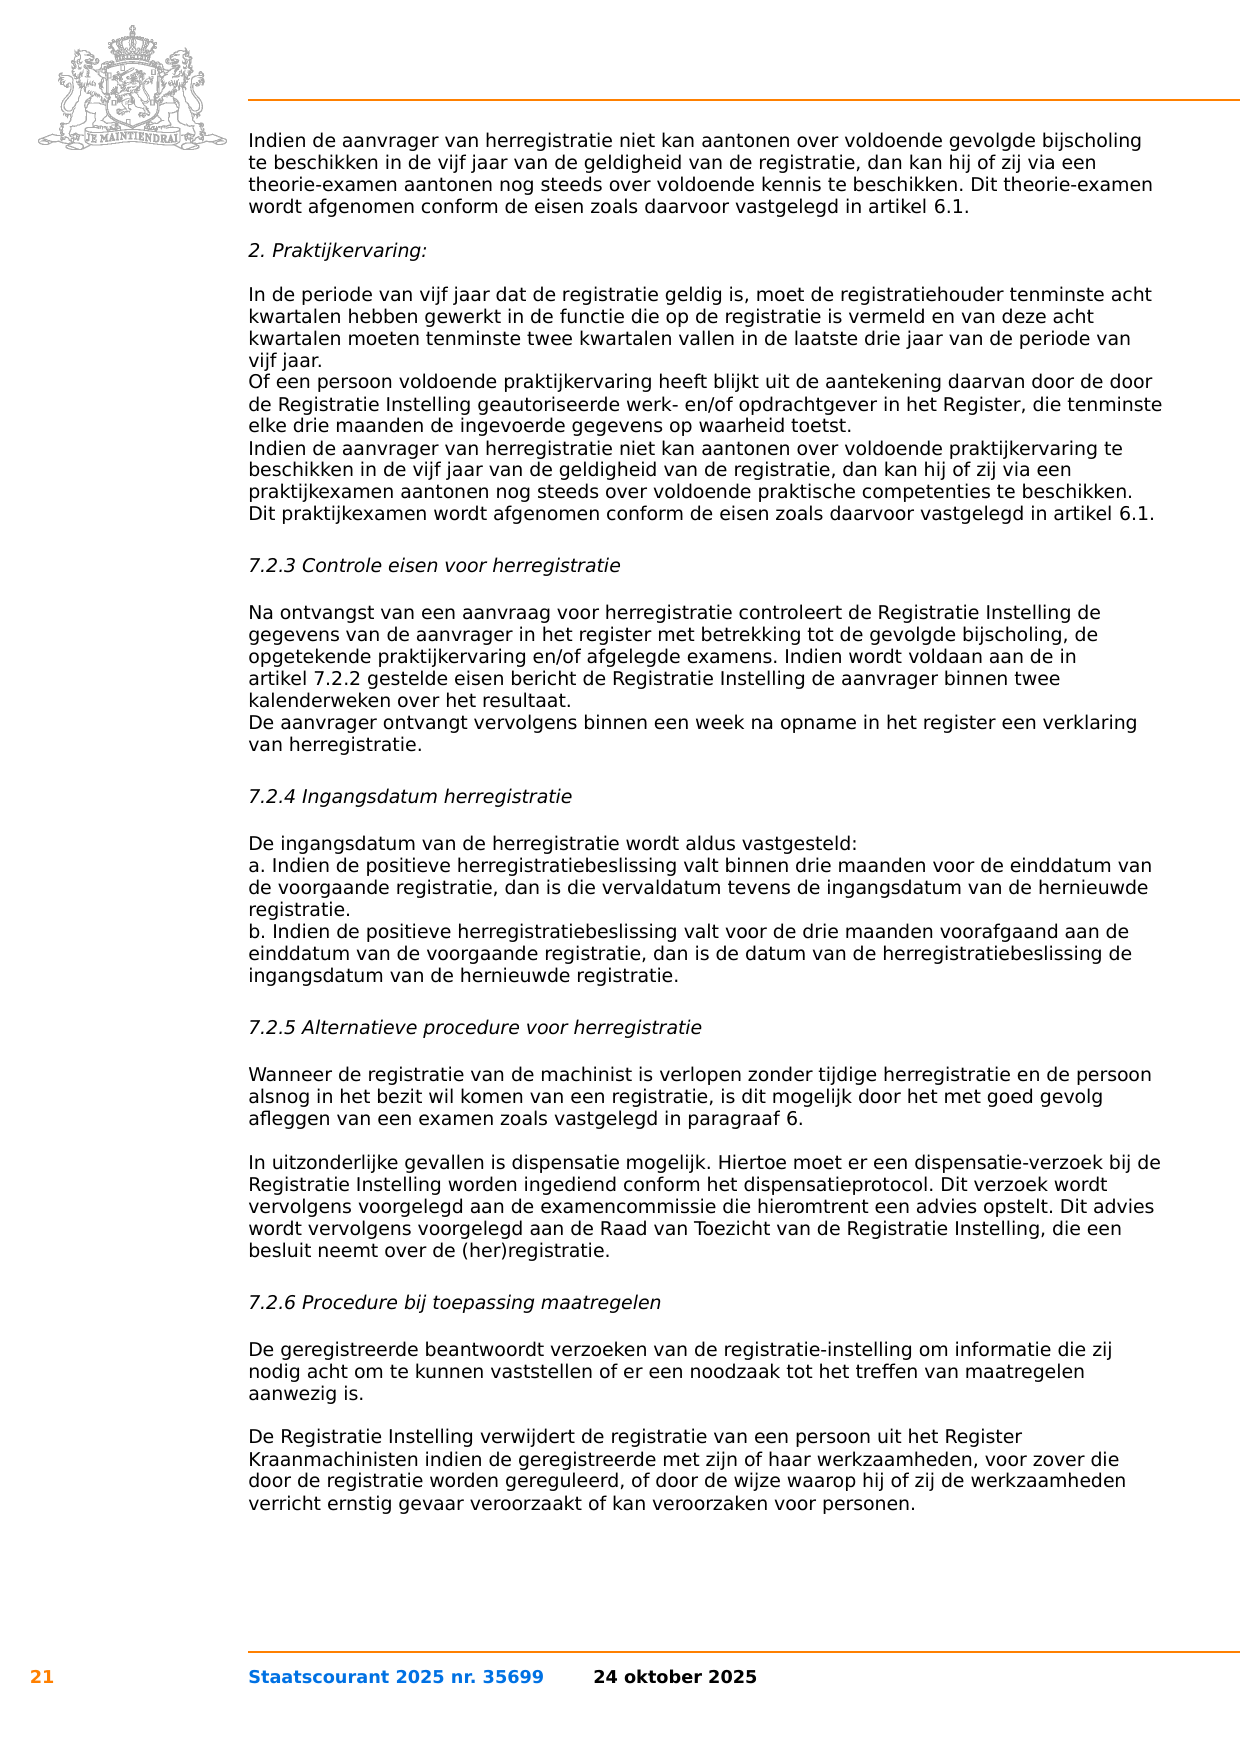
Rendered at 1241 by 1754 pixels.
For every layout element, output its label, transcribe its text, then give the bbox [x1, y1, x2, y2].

text Indien de aanvrager van herregistratie niet kan aantonen over voldoende praktijkervaring te beschikken in de vijf jaar van de geldigheid van de registratie, dan kan hij of zij via een praktijkexamen aantonen nog steeds over voldoende praktische competenties te beschikken. [248, 437, 1163, 503]
text Na ontvangst van een aanvraag voor herregistratie controleert de Registratie Instelling de gegevens van de aanvrager in het register met betrekking tot de gevolgde bijscholing, de opgetekende praktijkervaring en/of afgelegde examens. Indien wordt voldaan aan de in artikel 7.2.2 gestelde eisen bericht de Registratie Instelling de aanvrager binnen twee kalenderweken over het resultaat. [248, 602, 1163, 712]
subtitle 7.2.6 Procedure bij toepassing maatregelen [248, 1292, 1163, 1314]
text Wanneer de registratie van de machinist is verlopen zonder tijdige herregistratie en de persoon alsnog in het bezit wil komen van een registratie, is dit mogelijk door het met goed gevolg afleggen van een examen zoals vastgelegd in paragraaf 6. [248, 1064, 1163, 1130]
subtitle 7.2.3 Controle eisen voor herregistratie [248, 555, 1163, 577]
subtitle 7.2.4 Ingangsdatum herregistratie [248, 786, 1163, 808]
text In uitzonderlijke gevallen is dispensatie mogelijk. Hiertoe moet er een dispensatie-verzoek bij de Registratie Instelling worden ingediend conform het dispensatieprotocol. Dit verzoek wordt vervolgens voorgelegd aan de examencommissie die hieromtrent een advies opstelt. Dit advies wordt vervolgens voorgelegd aan de Raad van Toezicht van de Registratie Instelling, die een besluit neemt over de (her)registratie. [248, 1152, 1163, 1262]
text b. Indien de positieve herregistratiebeslissing valt voor de drie maanden voorafgaand aan de einddatum van de voorgaande registratie, dan is de datum van de herregistratiebeslissing de ingangsdatum van de hernieuwde registratie. [248, 921, 1163, 987]
subtitle 7.2.5 Alternatieve procedure voor herregistratie [248, 1017, 1163, 1039]
text a. Indien de positieve herregistratiebeslissing valt binnen drie maanden voor de einddatum van de voorgaande registratie, dan is die vervaldatum tevens de ingangsdatum van de hernieuwde registratie. [248, 855, 1163, 921]
text De ingangsdatum van de herregistratie wordt aldus vastgesteld: [248, 833, 1163, 855]
text De Registratie Instelling verwijdert de registratie van een persoon uit het Register Kraanmachinisten indien de geregistreerde met zijn of haar werkzaamheden, voor zover die door de registratie worden gereguleerd, of door de wijze waarop hij of zij de werkzaamheden verricht ernstig gevaar veroorzaakt of kan veroorzaken voor personen. [248, 1426, 1163, 1514]
text Indien de aanvrager van herregistratie niet kan aantonen over voldoende gevolgde bijscholing te beschikken in de vijf jaar van de geldigheid van de registratie, dan kan hij of zij via een theorie-examen aantonen nog steeds over voldoende kennis te beschikken. Dit theorie-examen wordt afgenomen conform de eisen zoals daarvoor vastgelegd in artikel 6.1. [248, 130, 1163, 218]
text Dit praktijkexamen wordt afgenomen conform de eisen zoals daarvoor vastgelegd in artikel 6.1. [248, 503, 1163, 525]
text In de periode van vijf jaar dat de registratie geldig is, moet de registratiehouder tenminste acht kwartalen hebben gewerkt in de functie die op de registratie is vermeld en van deze acht kwartalen moeten tenminste twee kwartalen vallen in de laatste drie jaar van de periode van vijf jaar. [248, 283, 1163, 371]
text De aanvrager ontvangt vervolgens binnen een week na opname in het register een verklaring van herregistratie. [248, 712, 1163, 756]
text Of een persoon voldoende praktijkervaring heeft blijkt uit de aantekening daarvan door de door de Registratie Instelling geautoriseerde werk- en/of opdrachtgever in het Register, die tenminste elke drie maanden de ingevoerde gegevens op waarheid toetst. [248, 371, 1163, 437]
subtitle 2. Praktijkervaring: [248, 240, 1163, 262]
text De geregistreerde beantwoordt verzoeken van de registratie-instelling om informatie die zij nodig acht om te kunnen vaststellen of er een noodzaak tot het treffen van maatregelen aanwezig is. [248, 1339, 1163, 1404]
picture [38, 25, 227, 150]
